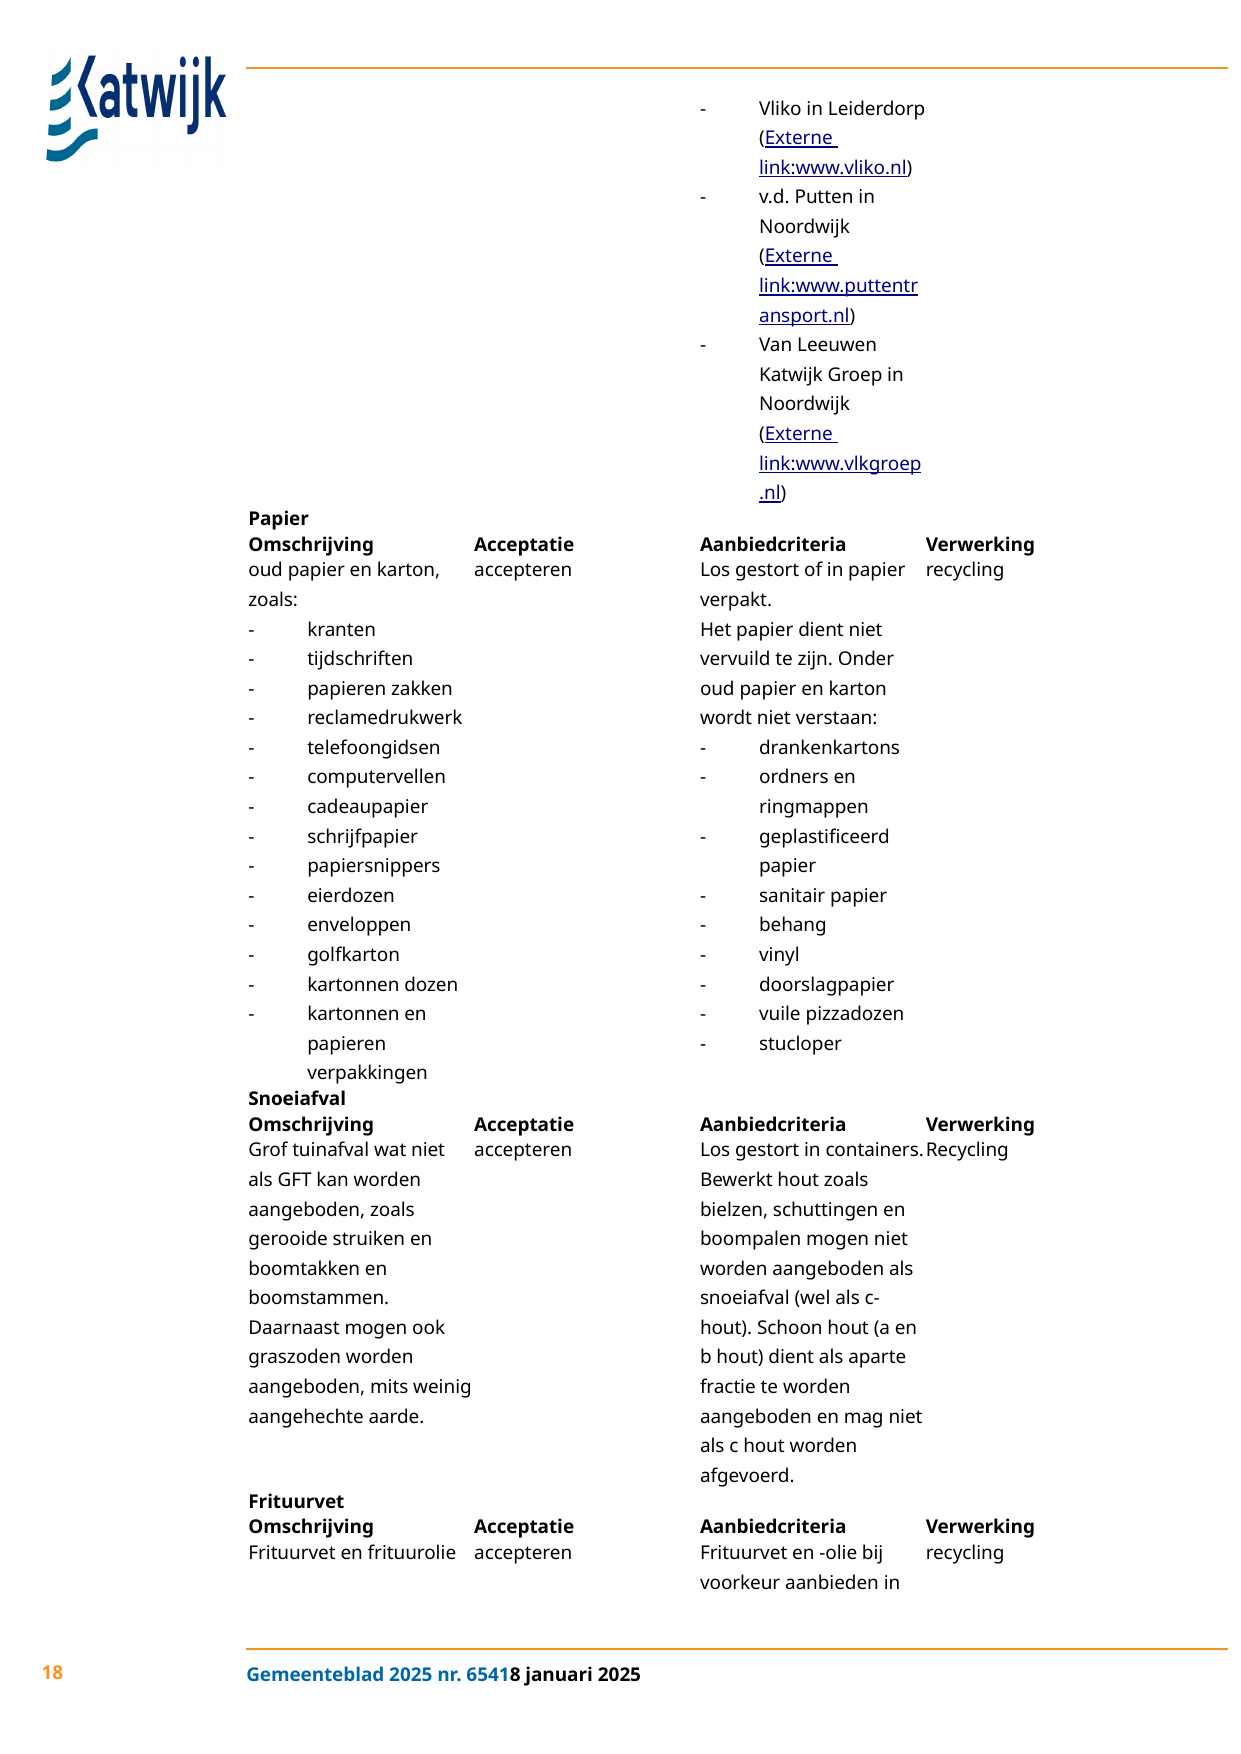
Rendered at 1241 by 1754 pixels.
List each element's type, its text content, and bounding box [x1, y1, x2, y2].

table_cell [700, 1085, 926, 1111]
table_cell [700, 1488, 926, 1513]
table_cell [474, 505, 700, 531]
table_cell recycling [926, 1539, 1152, 1594]
table_cell Acceptatie [474, 1514, 700, 1539]
table_cell Acceptatie [474, 531, 700, 557]
table_cell Los gestort in containers. Bewerkt hout zoals bielzen, schuttingen en boompalen mogen niet worden aangeboden als snoeiafval (wel als c-hout). Schoon hout (a en b hout) dient als aparte fractie te worden aangeboden en mag niet als c hout worden afgevoerd. [700, 1137, 926, 1488]
table_cell Aanbiedcriteria [700, 1514, 926, 1539]
table_cell [248, 95, 474, 505]
table_cell Frituurvet en frituurolie [248, 1539, 474, 1594]
table_cell Omschrijving [248, 1514, 474, 1539]
table_cell Recycling [926, 1137, 1152, 1488]
table_cell Verwerking [926, 1514, 1152, 1539]
table_cell [926, 95, 1152, 505]
table_cell Verwerking [926, 531, 1152, 557]
table_cell [926, 1085, 1152, 1111]
table_cell Vliko in Leiderdorp (Externe link:www.vliko.nl) v.d. Putten in Noordwijk (Externe link:www.puttentransport.nl) Van Leeuwen Katwijk Groep in Noordwijk (Externe link:www.vlkgroep.nl) [700, 95, 926, 505]
table_cell Snoeiafval [248, 1085, 474, 1111]
table_cell Frituurvet [248, 1488, 474, 1513]
table_cell accepteren [474, 557, 700, 1085]
table_cell [474, 95, 700, 505]
table_cell Frituurvet en -olie bij voorkeur aanbieden in [700, 1539, 926, 1594]
table_cell accepteren [474, 1137, 700, 1488]
table_cell [700, 505, 926, 531]
table_cell [926, 1488, 1152, 1513]
table_cell Omschrijving [248, 1111, 474, 1137]
table_cell Papier [248, 505, 474, 531]
table_cell Verwerking [926, 1111, 1152, 1137]
table_cell Los gestort of in papier verpakt. Het papier dient niet vervuild te zijn. Onder oud papier en karton wordt niet verstaan: drankenkartons ordners en ringmappen geplastificeerd papier sanitair papier behang vinyl doorslagpapier vuile pizzadozen stucloper [700, 557, 926, 1085]
table_cell Acceptatie [474, 1111, 700, 1137]
table_cell accepteren [474, 1539, 700, 1594]
table_cell Aanbiedcriteria [700, 531, 926, 557]
table_cell oud papier en karton, zoals: kranten tijdschriften papieren zakken reclamedrukwerk telefoongidsen computervellen cadeaupapier schrijfpapier papiersnippers eierdozen enveloppen golfkarton kartonnen dozen kartonnen en papieren verpakkingen [248, 557, 474, 1085]
table_cell [926, 505, 1152, 531]
table_cell Omschrijving [248, 531, 474, 557]
table_cell Aanbiedcriteria [700, 1111, 926, 1137]
table_cell recycling [926, 557, 1152, 1085]
table_cell [474, 1488, 700, 1513]
picture [41, 47, 231, 172]
table_cell Grof tuinafval wat niet als GFT kan worden aangeboden, zoals gerooide struiken en boomtakken en boomstammen. Daarnaast mogen ook graszoden worden aangeboden, mits weinig aangehechte aarde. [248, 1137, 474, 1488]
table_cell [474, 1085, 700, 1111]
